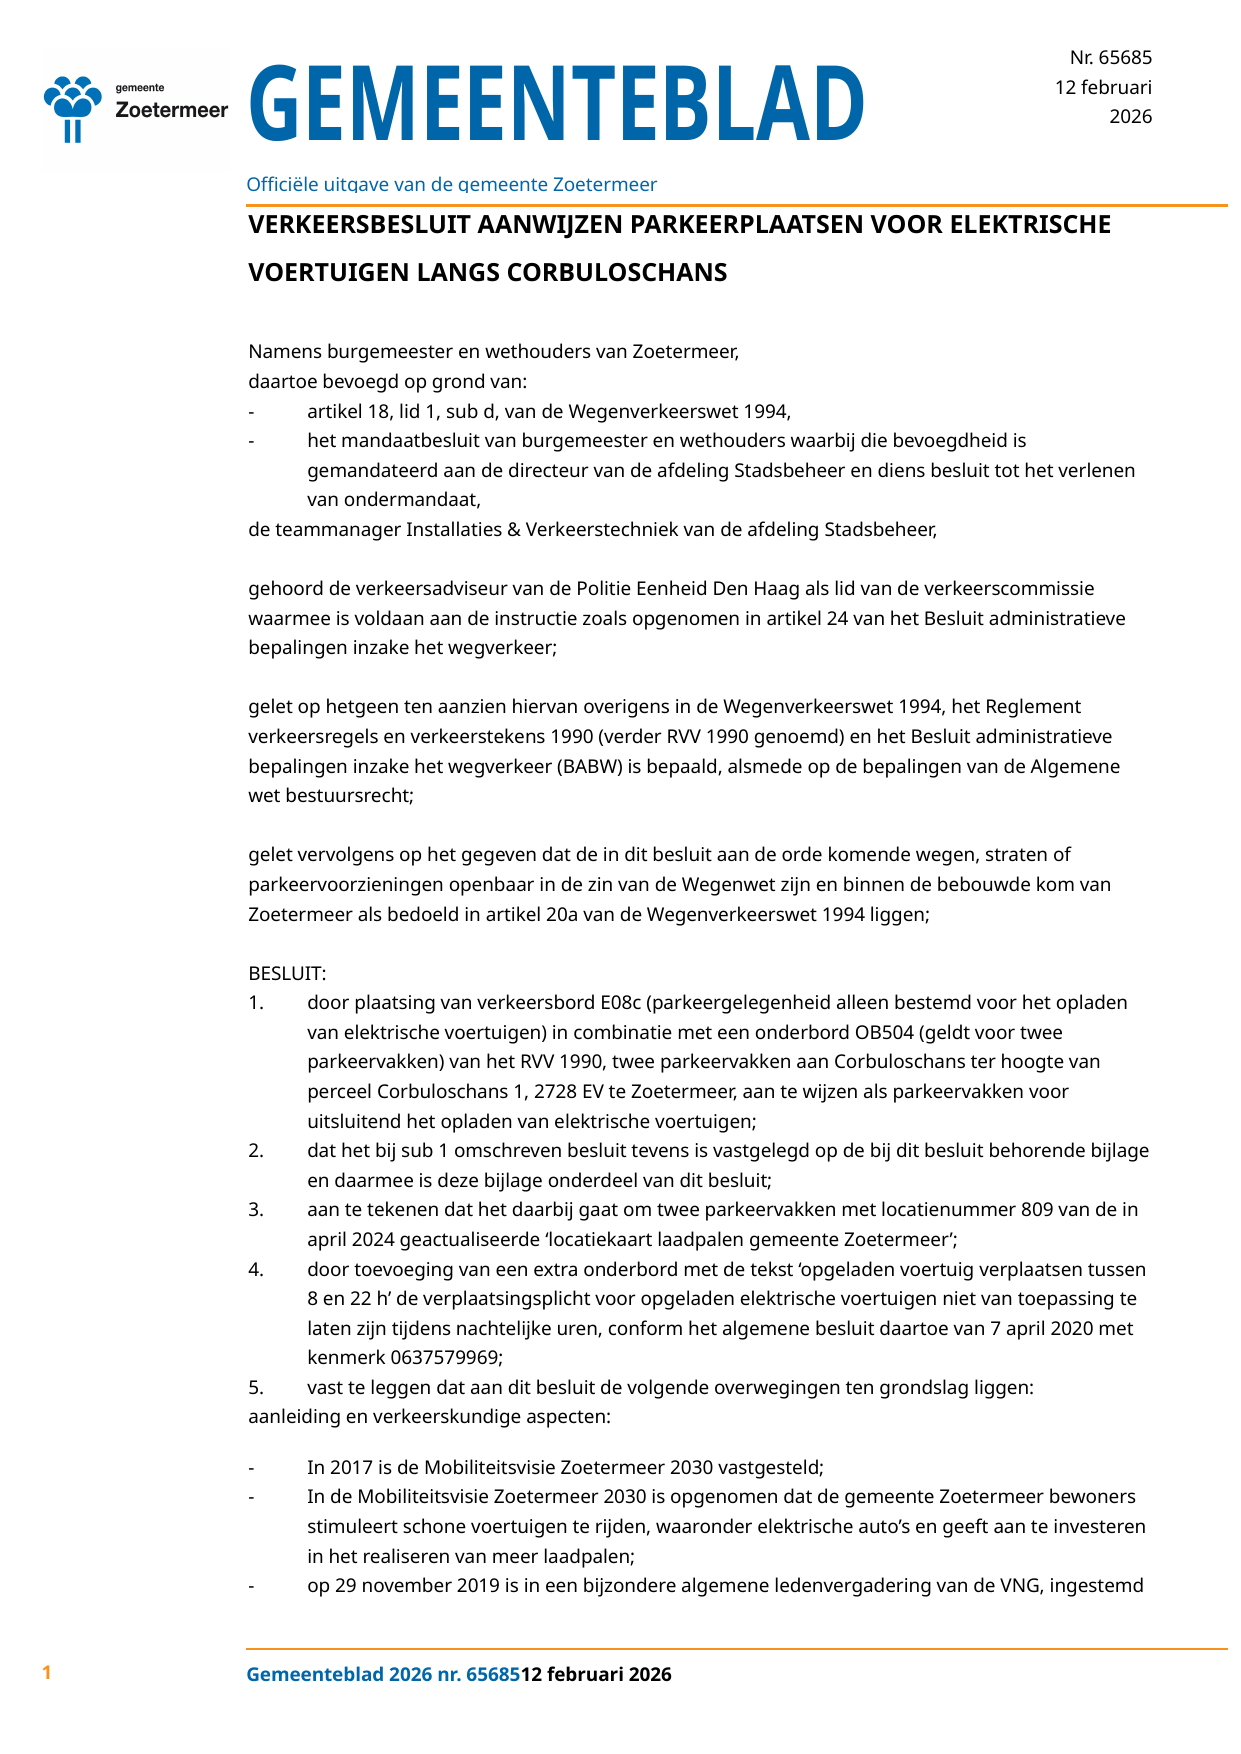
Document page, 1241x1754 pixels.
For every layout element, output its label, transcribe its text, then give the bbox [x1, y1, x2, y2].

text VERKEERSBESLUIT AANWIJZEN PARKEERPLAATSEN VOOR ELEKTRISCHE VOERTUIGEN LANGS CORBULOSCHANS [248, 207, 1152, 288]
list vast te leggen dat aan dit besluit de volgende overwegingen ten grondslag liggen: [248, 1374, 1152, 1400]
list door plaatsing van verkeersbord E08c (parkeergelegenheid alleen bestemd voor het opladen van elektrische voertuigen) in combinatie met een onderbord OB504 (geldt voor twee parkeervakken) van het RVV 1990, twee parkeervakken aan Corbuloschans ter hoogte van perceel Corbuloschans 1, 2728 EV te Zoetermeer, aan te wijzen als parkeervakken voor uitsluitend het opladen van elektrische voertuigen; [248, 989, 1152, 1133]
text daartoe bevoegd op grond van: [248, 368, 1152, 394]
text Namens burgemeester en wethouders van Zoetermeer, [248, 339, 1152, 364]
text gehoord de verkeersadviseur van de Politie Eenheid Den Haag als lid van de verkeerscommissie waarmee is voldaan aan de instructie zoals opgenomen in artikel 24 van het Besluit administratieve bepalingen inzake het wegverkeer; [248, 575, 1152, 660]
list dat het bij sub 1 omschreven besluit tevens is vastgelegd op de bij dit besluit behorende bijlage en daarmee is deze bijlage onderdeel van dit besluit; [248, 1137, 1152, 1193]
list In 2017 is de Mobiliteitsvisie Zoetermeer 2030 vastgesteld; [248, 1454, 1152, 1480]
text aanleiding en verkeerskundige aspecten: [248, 1404, 1152, 1429]
list op 29 november 2019 is in een bijzondere algemene ledenvergadering van de VNG, ingestemd [248, 1572, 1152, 1598]
text BESLUIT: [248, 960, 1152, 986]
list aan te tekenen dat het daarbij gaat om twee parkeervakken met locatienummer 809 van de in april 2024 geactualiseerde ‘locatiekaart laadpalen gemeente Zoetermeer’; [248, 1197, 1152, 1252]
text gelet vervolgens op het gegeven dat de in dit besluit aan de orde komende wegen, straten of parkeervoorzieningen openbaar in de zin van de Wegenwet zijn en binnen de bebouwde kom van Zoetermeer als bedoeld in artikel 20a van de Wegenverkeerswet 1994 liggen; [248, 842, 1152, 926]
list artikel 18, lid 1, sub d, van de Wegenverkeerswet 1994, [248, 398, 1152, 423]
text de teammanager Installaties & Verkeerstechniek van de afdeling Stadsbeheer, [248, 516, 1152, 542]
text gelet op hetgeen ten aanzien hiervan overigens in de Wegenverkeerswet 1994, het Reglement verkeersregels en verkeerstekens 1990 (verder RVV 1990 genoemd) en het Besluit administratieve bepalingen inzake het wegverkeer (BABW) is bepaald, alsmede op de bepalingen van de Algemene wet bestuursrecht; [248, 694, 1152, 808]
list het mandaatbesluit van burgemeester en wethouders waarbij die bevoegdheid is gemandateerd aan de directeur van de afdeling Stadsbeheer en diens besluit tot het verlenen van ondermandaat, [248, 427, 1152, 512]
picture [41, 47, 231, 172]
list door toevoeging van een extra onderbord met de tekst ‘opgeladen voertuig verplaatsen tussen 8 en 22 h’ de verplaatsingsplicht voor opgeladen elektrische voertuigen niet van toepassing te laten zijn tijdens nachtelijke uren, conform het algemene besluit daartoe van 7 april 2020 met kenmerk 0637579969; [248, 1256, 1152, 1370]
list In de Mobiliteitsvisie Zoetermeer 2030 is opgenomen dat de gemeente Zoetermeer bewoners stimuleert schone voertuigen te rijden, waaronder elektrische auto’s en geeft aan te investeren in het realiseren van meer laadpalen; [248, 1484, 1152, 1568]
